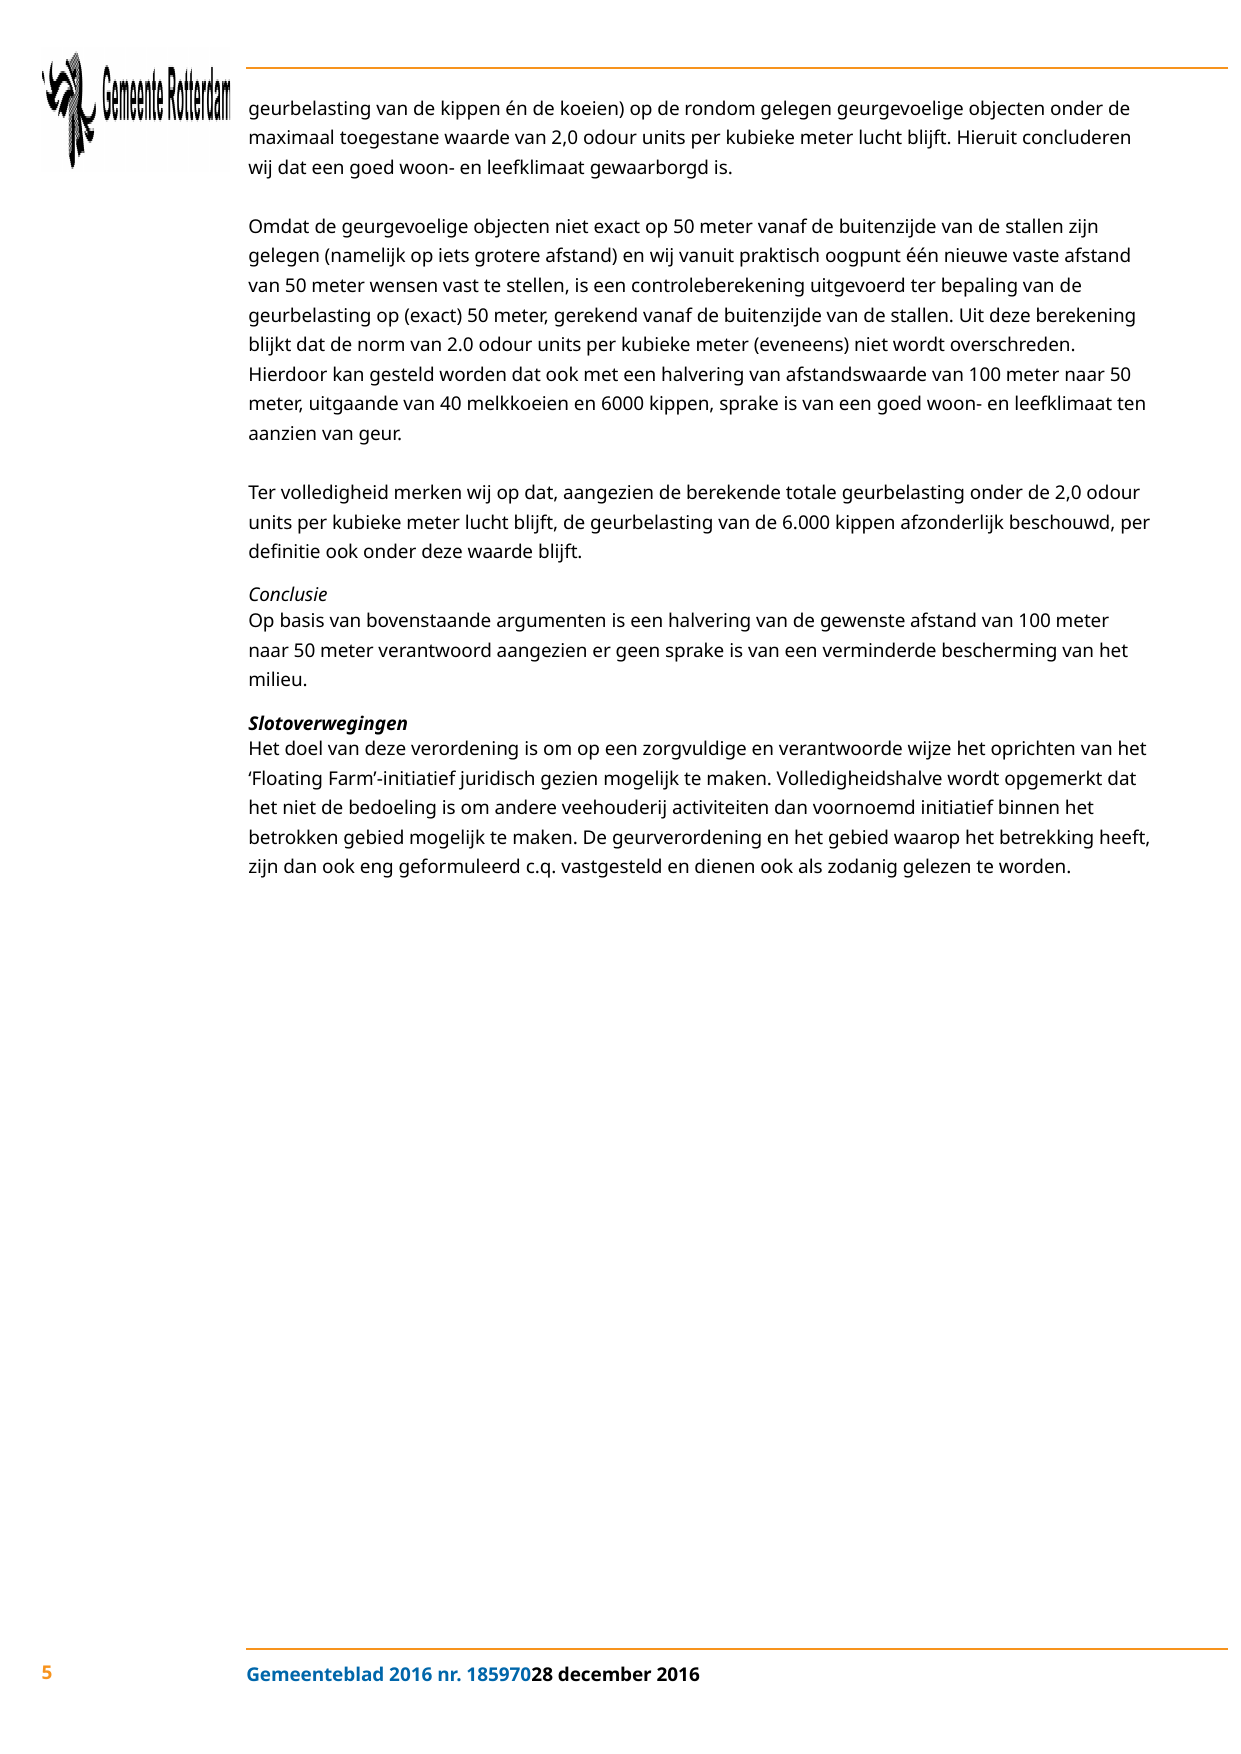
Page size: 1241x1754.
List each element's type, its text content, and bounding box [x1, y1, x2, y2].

picture [41, 47, 231, 172]
text Het doel van deze verordening is om op een zorgvuldige en verantwoorde wijze het oprichten van het ‘Floating Farm’-initiatief juridisch gezien mogelijk te maken. Volledigheidshalve wordt opgemerkt dat het niet de bedoeling is om andere veehouderij activiteiten dan voornoemd initiatief binnen het betrokken gebied mogelijk te maken. De geurverordening en het gebied waarop het betrekking heeft, zijn dan ook eng geformuleerd c.q. vastgesteld en dienen ook als zodanig gelezen te worden. [248, 735, 1152, 879]
text Conclusie [248, 582, 1152, 607]
text Omdat de geurgevoelige objecten niet exact op 50 meter vanaf de buitenzijde van de stallen zijn gelegen (namelijk op iets grotere afstand) en wij vanuit praktisch oogpunt één nieuwe vaste afstand van 50 meter wensen vast te stellen, is een controleberekening uitgevoerd ter bepaling van de geurbelasting op (exact) 50 meter, gerekend vanaf de buitenzijde van de stallen. Uit deze berekening blijkt dat de norm van 2.0 odour units per kubieke meter (eveneens) niet wordt overschreden. Hierdoor kan gesteld worden dat ook met een halvering van afstandswaarde van 100 meter naar 50 meter, uitgaande van 40 melkkoeien en 6000 kippen, sprake is van een goed woon- en leefklimaat ten aanzien van geur. [248, 213, 1152, 446]
text Slotoverwegingen [248, 710, 1152, 735]
text Ter volledigheid merken wij op dat, aangezien de berekende totale geurbelasting onder de 2,0 odour units per kubieke meter lucht blijft, de geurbelasting van de 6.000 kippen afzonderlijk beschouwd, per definitie ook onder deze waarde blijft. [248, 479, 1152, 564]
text geurbelasting van de kippen én de koeien) op de rondom gelegen geurgevoelige objecten onder de maximaal toegestane waarde van 2,0 odour units per kubieke meter lucht blijft. Hieruit concluderen wij dat een goed woon- en leefklimaat gewaarborgd is. [248, 95, 1152, 180]
text Op basis van bovenstaande argumenten is een halvering van de gewenste afstand van 100 meter naar 50 meter verantwoord aangezien er geen sprake is van een verminderde bescherming van het milieu. [248, 607, 1152, 692]
